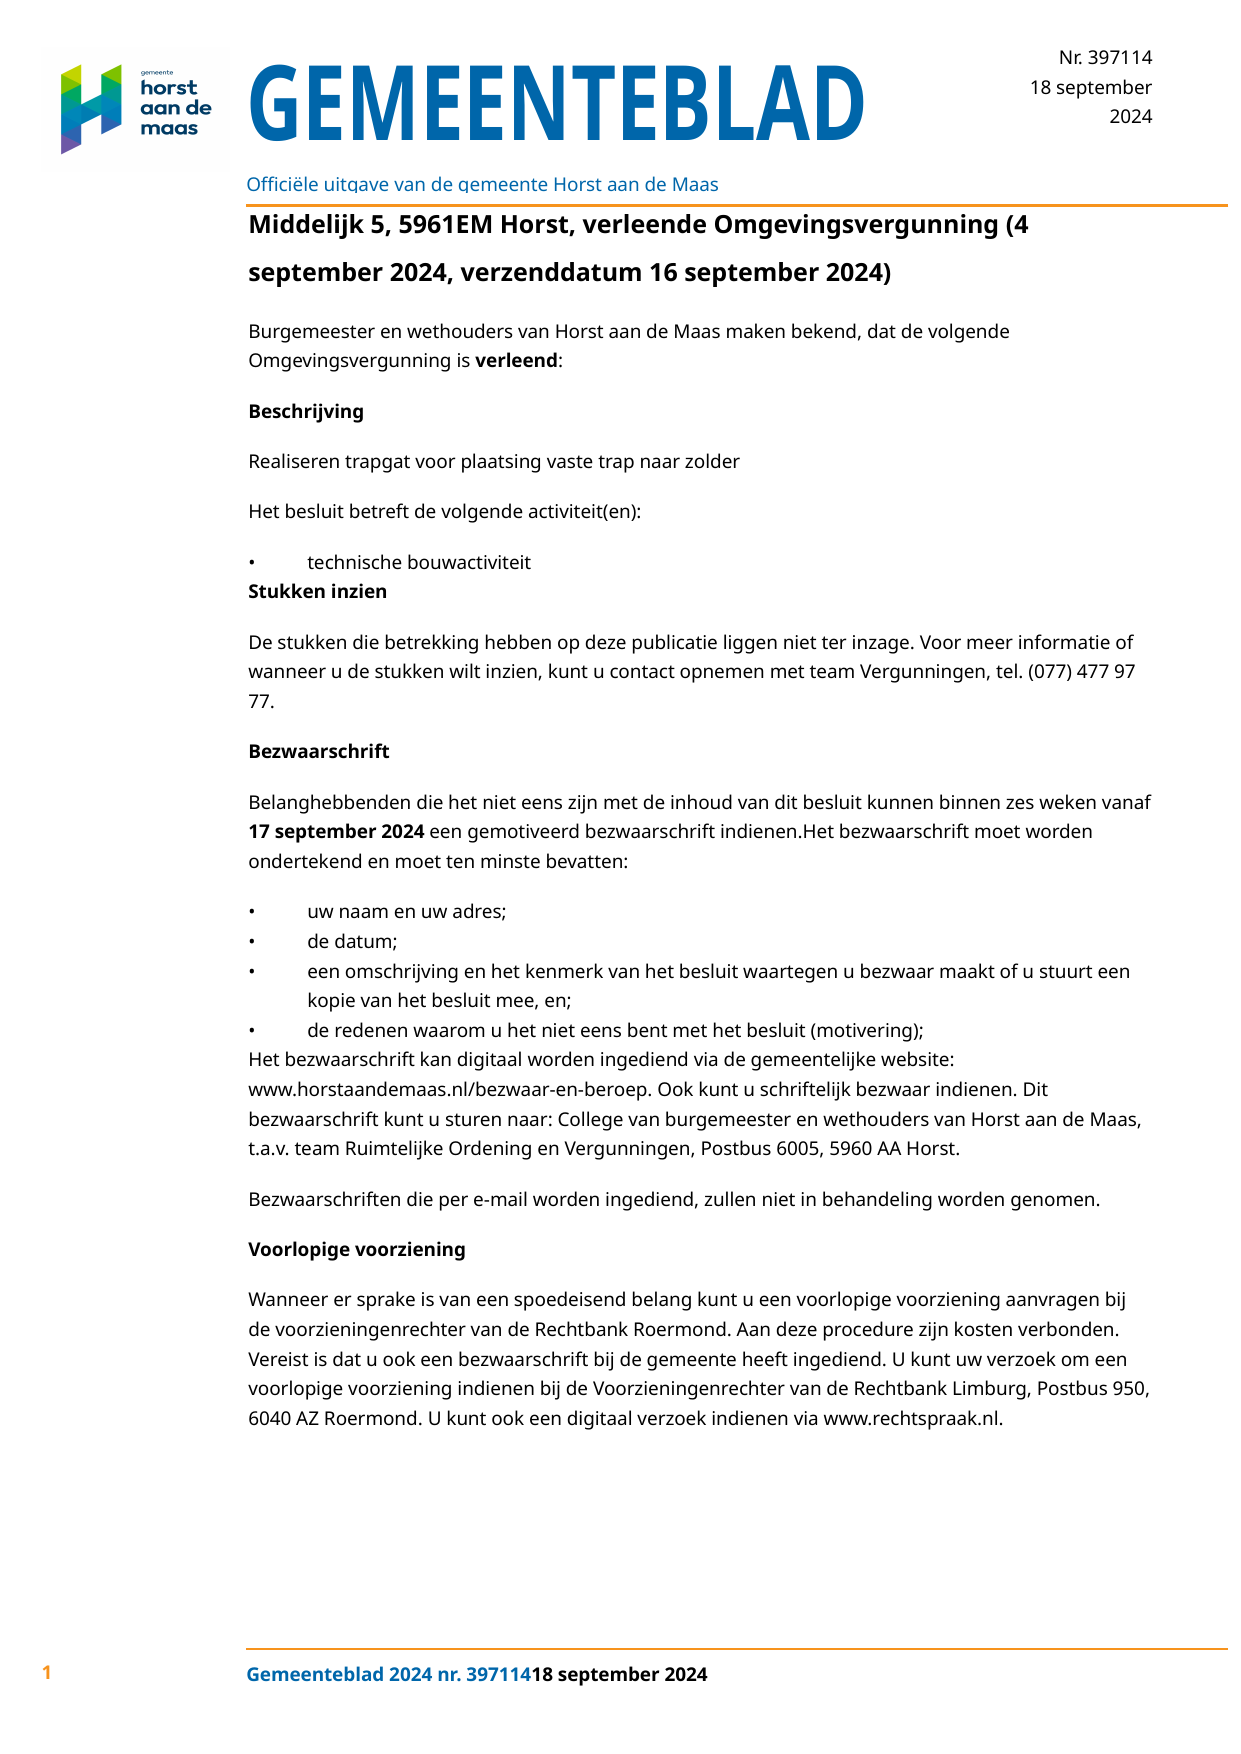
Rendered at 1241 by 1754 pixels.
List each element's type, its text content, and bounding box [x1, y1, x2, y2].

list de datum; [248, 928, 1152, 954]
text Het bezwaarschrift kan digitaal worden ingediend via de gemeentelijke website: www.horstaandemaas.nl/bezwaar-en-beroep. Ook kunt u schriftelijk bezwaar indienen. Dit bezwaarschrift kunt u sturen naar: College van burgemeester en wethouders van Horst aan de Maas, t.a.v. team Ruimtelijke Ordening en Vergunningen, Postbus 6005, 5960 AA Horst. [248, 1047, 1152, 1161]
list de redenen waarom u het niet eens bent met het besluit (motivering); [248, 1017, 1152, 1043]
text Burgemeester en wethouders van Horst aan de Maas maken bekend, dat de volgende Omgevingsvergunning is verleend: [248, 318, 1152, 373]
text Belanghebbenden die het niet eens zijn met de inhoud van dit besluit kunnen binnen zes weken vanaf 17 september 2024 een gemotiveerd bezwaarschrift indienen.Het bezwaarschrift moet worden ondertekend en moet ten minste bevatten: [248, 789, 1152, 874]
list technische bouwactiviteit [248, 549, 1152, 575]
text Middelijk 5, 5961EM Horst, verleende Omgevingsvergunning (4 september 2024, verzenddatum 16 september 2024) [248, 207, 1152, 288]
text Voorlopige voorziening [248, 1236, 1152, 1262]
text Bezwaarschrift [248, 739, 1152, 764]
text De stukken die betrekking hebben op deze publicatie liggen niet ter inzage. Voor meer informatie of wanneer u de stukken wilt inzien, kunt u contact opnemen met team Vergunningen, tel. (077) 477 97 77. [248, 629, 1152, 714]
picture [41, 47, 231, 172]
text Stukken inzien [248, 579, 1152, 604]
text Bezwaarschriften die per e-mail worden ingediend, zullen niet in behandeling worden genomen. [248, 1186, 1152, 1212]
text Het besluit betreft de volgende activiteit(en): [248, 499, 1152, 524]
list uw naam en uw adres; [248, 899, 1152, 924]
text Realiseren trapgat voor plaatsing vaste trap naar zolder [248, 448, 1152, 474]
list een omschrijving en het kenmerk van het besluit waartegen u bezwaar maakt of u stuurt een kopie van het besluit mee, en; [248, 958, 1152, 1013]
text Beschrijving [248, 398, 1152, 424]
text Wanneer er sprake is van een spoedeisend belang kunt u een voorlopige voorziening aanvragen bij de voorzieningenrechter van de Rechtbank Roermond. Aan deze procedure zijn kosten verbonden. Vereist is dat u ook een bezwaarschrift bij de gemeente heeft ingediend. U kunt uw verzoek om een voorlopige voorziening indienen bij de Voorzieningenrechter van de Rechtbank Limburg, Postbus 950, 6040 AZ Roermond. U kunt ook een digitaal verzoek indienen via www.rechtspraak.nl. [248, 1287, 1152, 1431]
